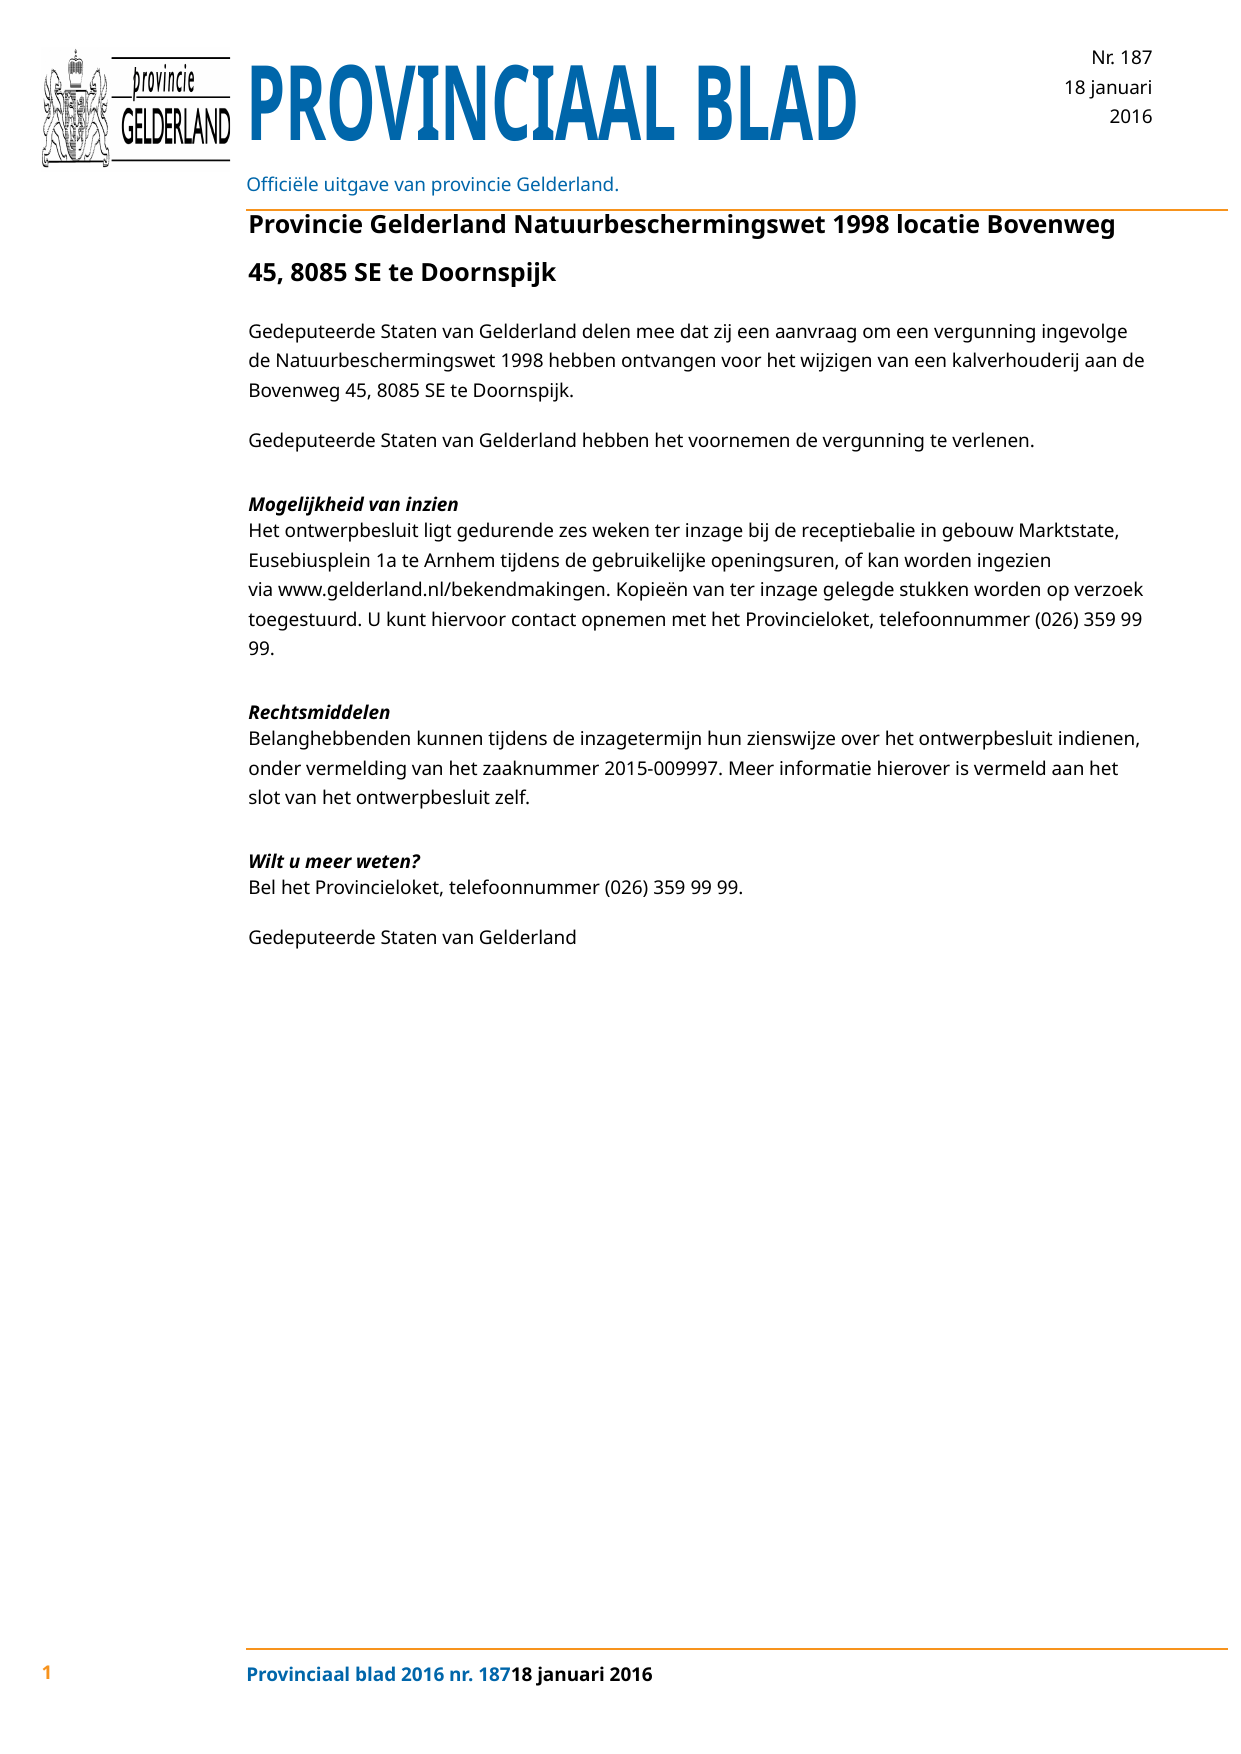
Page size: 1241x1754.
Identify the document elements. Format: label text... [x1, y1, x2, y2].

text Belanghebbenden kunnen tijdens de inzagetermijn hun zienswijze over het ontwerpbesluit indienen, onder vermelding van het zaaknummer 2015-009997. Meer informatie hierover is vermeld aan het slot van het ontwerpbesluit zelf. [248, 725, 1152, 810]
text Bel het Provincieloket, telefoonnummer (026) 359 99 99. [248, 874, 1152, 900]
text Mogelijkheid van inzien [248, 491, 1152, 517]
text Gedeputeerde Staten van Gelderland [248, 924, 1152, 950]
text Provincie Gelderland Natuurbeschermingswet 1998 locatie Bovenweg 45, 8085 SE te Doornspijk [248, 211, 1152, 288]
picture [41, 47, 231, 172]
text Het ontwerpbesluit ligt gedurende zes weken ter inzage bij de receptiebalie in gebouw Marktstate, Eusebiusplein 1a te Arnhem tijdens de gebruikelijke openingsuren, of kan worden ingezien via www.gelderland.nl/bekendmakingen. Kopieën van ter inzage gelegde stukken worden op verzoek toegestuurd. U kunt hiervoor contact opnemen met het Provincieloket, telefoonnummer (026) 359 99 99. [248, 517, 1152, 661]
text Gedeputeerde Staten van Gelderland hebben het voornemen de vergunning te verlenen. [248, 427, 1152, 453]
text Gedeputeerde Staten van Gelderland delen mee dat zij een aanvraag om een vergunning ingevolge de Natuurbeschermingswet 1998 hebben ontvangen voor het wijzigen van een kalverhouderij aan de Bovenweg 45, 8085 SE te Doornspijk. [248, 318, 1152, 403]
text Wilt u meer weten? [248, 848, 1152, 874]
text Rechtsmiddelen [248, 699, 1152, 725]
